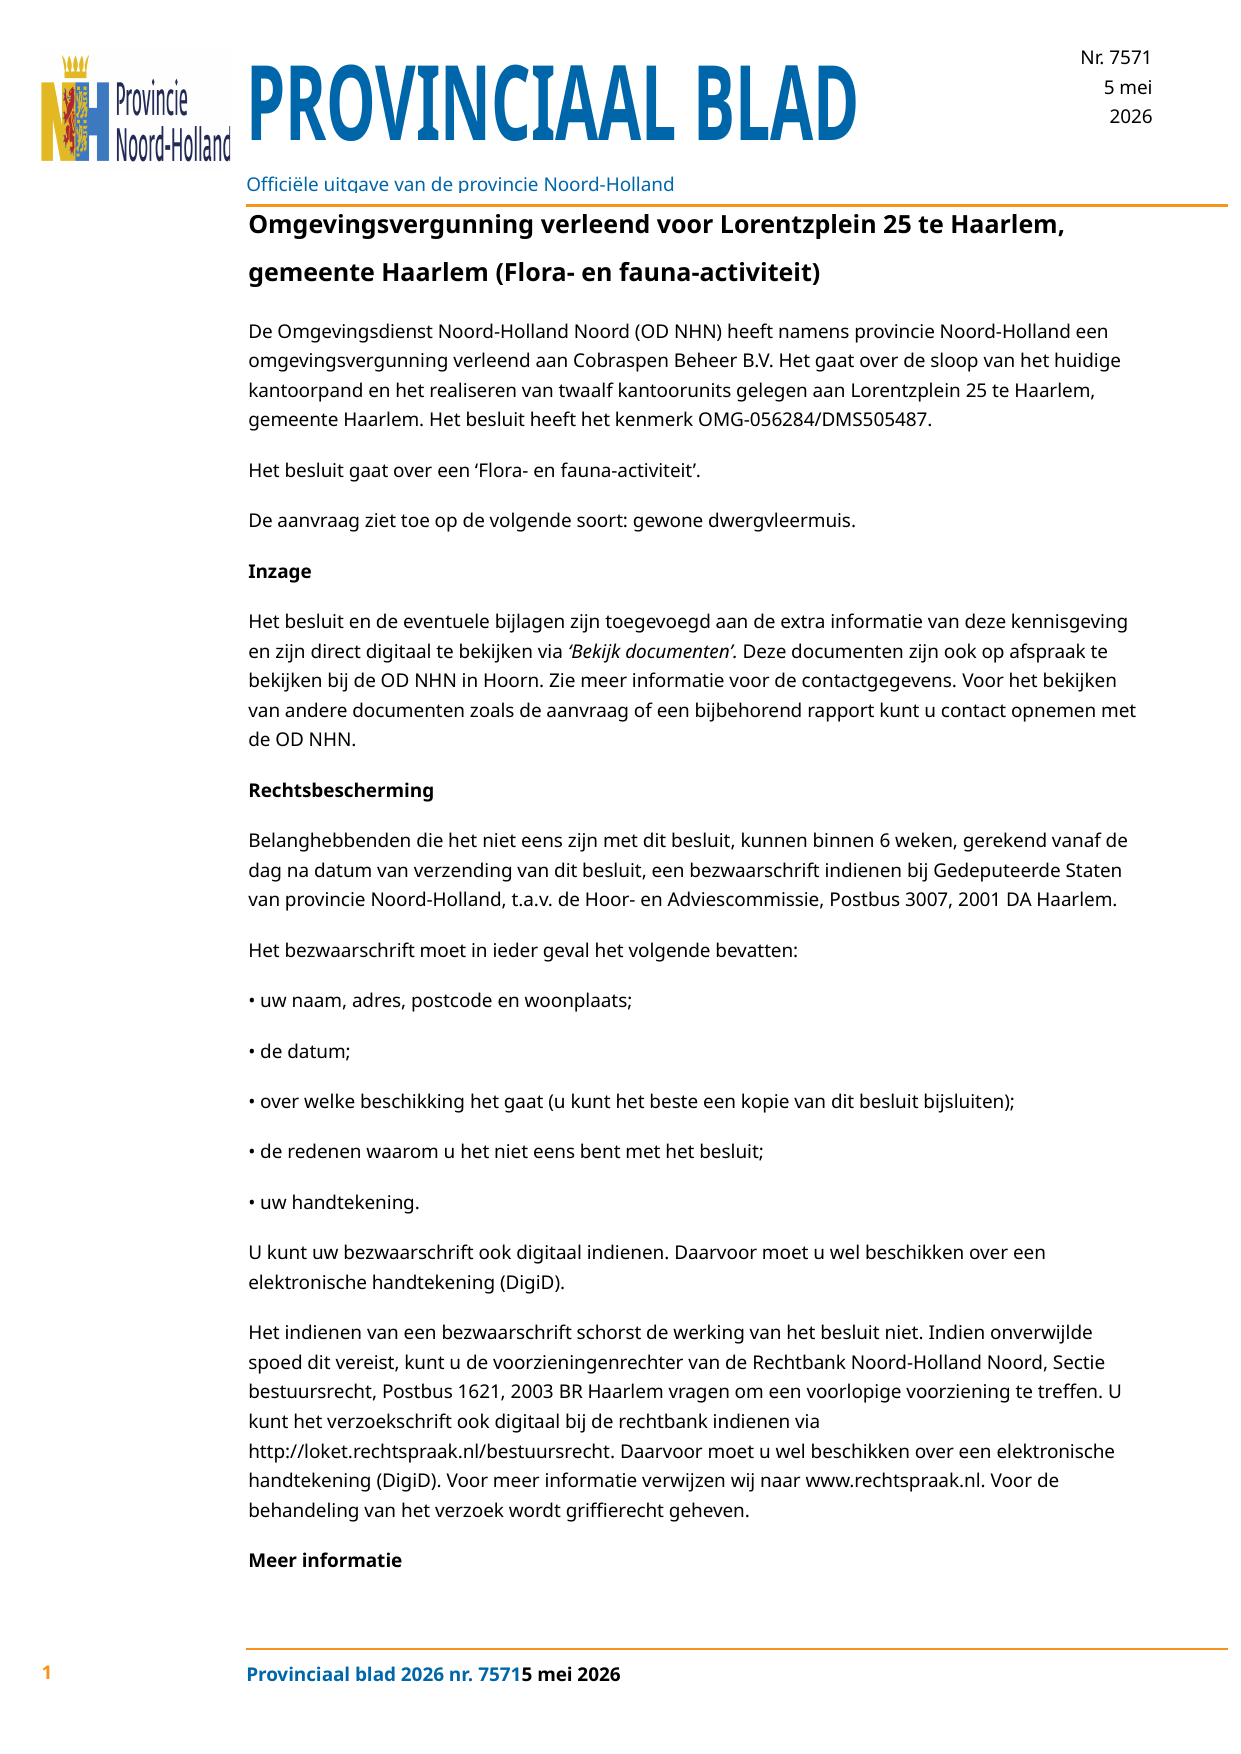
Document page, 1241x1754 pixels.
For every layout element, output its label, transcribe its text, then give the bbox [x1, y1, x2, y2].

text Het besluit en de eventuele bijlagen zijn toegevoegd aan de extra informatie van deze kennisgeving en zijn direct digitaal te bekijken via ‘Bekijk documenten’. Deze documenten zijn ook op afspraak te bekijken bij de OD NHN in Hoorn. Zie meer informatie voor de contactgegevens. Voor het bekijken van andere documenten zoals de aanvraag of een bijbehorend rapport kunt u contact opnemen met de OD NHN. [248, 608, 1152, 752]
text • over welke beschikking het gaat (u kunt het beste een kopie van dit besluit bijsluiten); [248, 1088, 1152, 1114]
text Rechtsbescherming [248, 777, 1152, 803]
text Het indienen van een bezwaarschrift schorst de werking van het besluit niet. Indien onverwijlde spoed dit vereist, kunt u de voorzieningenrechter van de Rechtbank Noord-Holland Noord, Sectie bestuursrecht, Postbus 1621, 2003 BR Haarlem vragen om een voorlopige voorziening te treffen. U kunt het verzoekschrift ook digitaal bij de rechtbank indienen via http://loket.rechtspraak.nl/bestuursrecht. Daarvoor moet u wel beschikken over een elektronische handtekening (DigiD). Voor meer informatie verwijzen wij naar www.rechtspraak.nl. Voor de behandeling van het verzoek wordt griffierecht geheven. [248, 1319, 1152, 1523]
text • de redenen waarom u het niet eens bent met het besluit; [248, 1139, 1152, 1164]
text Belanghebbenden die het niet eens zijn met dit besluit, kunnen binnen 6 weken, gerekend vanaf de dag na datum van verzending van dit besluit, een bezwaarschrift indienen bij Gedeputeerde Staten van provincie Noord-Holland, t.a.v. de Hoor- en Adviescommissie, Postbus 3007, 2001 DA Haarlem. [248, 827, 1152, 912]
text Meer informatie [248, 1547, 1152, 1573]
picture [41, 47, 231, 172]
text • uw naam, adres, postcode en woonplaats; [248, 987, 1152, 1013]
text De aanvraag ziet toe op de volgende soort: gewone dwergvleermuis. [248, 507, 1152, 533]
text Het bezwaarschrift moet in ieder geval het volgende bevatten: [248, 937, 1152, 963]
text U kunt uw bezwaarschrift ook digitaal indienen. Daarvoor moet u wel beschikken over een elektronische handtekening (DigiD). [248, 1239, 1152, 1295]
text Het besluit gaat over een ‘Flora- en fauna-activiteit’. [248, 457, 1152, 483]
text Omgevingsvergunning verleend voor Lorentzplein 25 te Haarlem, gemeente Haarlem (Flora- en fauna-activiteit) [248, 207, 1152, 288]
text De Omgevingsdienst Noord-Holland Noord (OD NHN) heeft namens provincie Noord-Holland een omgevingsvergunning verleend aan Cobraspen Beheer B.V. Het gaat over de sloop van het huidige kantoorpand en het realiseren van twaalf kantoorunits gelegen aan Lorentzplein 25 te Haarlem, gemeente Haarlem. Het besluit heeft het kenmerk OMG-056284/DMS505487. [248, 318, 1152, 432]
text • de datum; [248, 1038, 1152, 1064]
text Inzage [248, 558, 1152, 584]
text • uw handtekening. [248, 1189, 1152, 1215]
